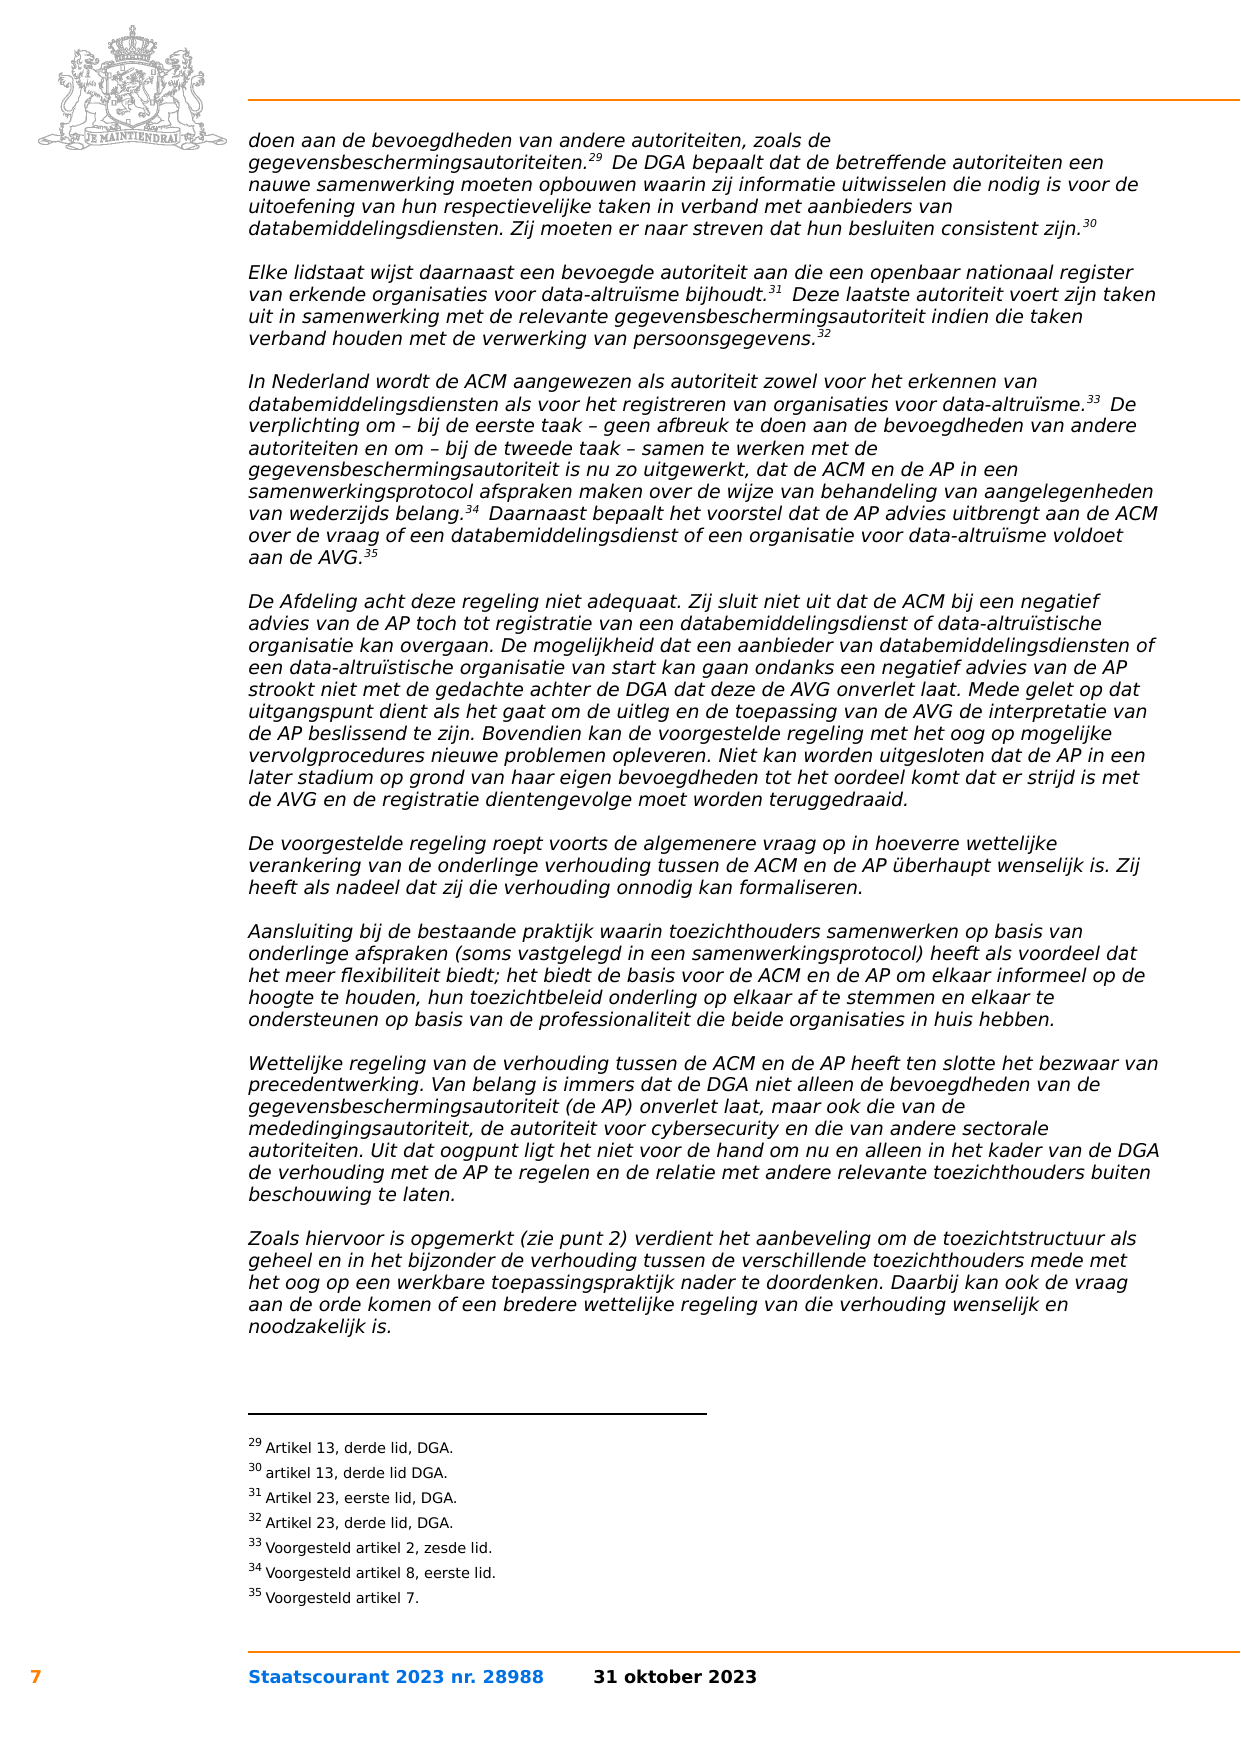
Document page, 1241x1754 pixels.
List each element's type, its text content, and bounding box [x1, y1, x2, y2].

text Voorgesteld artikel 2, zesde lid. [248, 1536, 1163, 1558]
text Aansluiting bij de bestaande praktijk waarin toezichthouders samenwerken op basis van onderlinge afspraken (soms vastgelegd in een samenwerkingsprotocol) heeft als voordeel dat het meer flexibiliteit biedt; het biedt de basis voor de ACM en de AP om elkaar informeel op de hoogte te houden, hun toezichtbeleid onderling op elkaar af te stemmen en elkaar te ondersteunen op basis van de professionaliteit die beide organisaties in huis hebben. [248, 921, 1163, 1031]
text Voorgesteld artikel 7. [248, 1586, 1163, 1608]
text De Afdeling acht deze regeling niet adequaat. Zij sluit niet uit dat de ACM bij een negatief advies van de AP toch tot registratie van een databemiddelingsdienst of data-altruïstische organisatie kan overgaan. De mogelijkheid dat een aanbieder van databemiddelingsdiensten of een data-altruïstische organisatie van start kan gaan ondanks een negatief advies van de AP strookt niet met de gedachte achter de DGA dat deze de AVG onverlet laat. Mede gelet op dat uitgangspunt dient als het gaat om de uitleg en de toepassing van de AVG de interpretatie van de AP beslissend te zijn. Bovendien kan de voorgestelde regeling met het oog op mogelijke vervolgprocedures nieuwe problemen opleveren. Niet kan worden uitgesloten dat de AP in een later stadium op grond van haar eigen bevoegdheden tot het oordeel komt dat er strijd is met de AVG en de registratie dientengevolge moet worden teruggedraaid. [248, 591, 1163, 811]
text Zoals hiervoor is opgemerkt (zie punt 2) verdient het aanbeveling om de toezichtstructuur als geheel en in het bijzonder de verhouding tussen de verschillende toezichthouders mede met het oog op een werkbare toepassingspraktijk nader te doordenken. Daarbij kan ook de vraag aan de orde komen of een bredere wettelijke regeling van die verhouding wenselijk en noodzakelijk is. [248, 1228, 1163, 1338]
text doen aan de bevoegdheden van andere autoriteiten, zoals de gegevensbeschermingsautoriteiten. De DGA bepaalt dat de betreffende autoriteiten een nauwe samenwerking moeten opbouwen waarin zij informatie uitwisselen die nodig is voor de uitoefening van hun respectievelijke taken in verband met aanbieders van databemiddelingsdiensten. Zij moeten er naar streven dat hun besluiten consistent zijn. [248, 130, 1163, 240]
text Artikel 23, eerste lid, DGA. [248, 1486, 1163, 1508]
text Wettelijke regeling van de verhouding tussen de ACM en de AP heeft ten slotte het bezwaar van precedentwerking. Van belang is immers dat de DGA niet alleen de bevoegdheden van de gegevensbeschermingsautoriteit (de AP) onverlet laat, maar ook die van de mededingingsautoriteit, de autoriteit voor cybersecurity en die van andere sectorale autoriteiten. Uit dat oogpunt ligt het niet voor de hand om nu en alleen in het kader van de DGA de verhouding met de AP te regelen en de relatie met andere relevante toezichthouders buiten beschouwing te laten. [248, 1052, 1163, 1206]
text Artikel 23, derde lid, DGA. [248, 1511, 1163, 1533]
picture [38, 25, 227, 150]
text De voorgestelde regeling roept voorts de algemenere vraag op in hoeverre wettelijke verankering van de onderlinge verhouding tussen de ACM en de AP überhaupt wenselijk is. Zij heeft als nadeel dat zij die verhouding onnodig kan formaliseren. [248, 833, 1163, 899]
text Artikel 13, derde lid, DGA. [248, 1436, 1163, 1458]
text Elke lidstaat wijst daarnaast een bevoegde autoriteit aan die een openbaar nationaal register van erkende organisaties voor data-altruïsme bijhoudt. Deze laatste autoriteit voert zijn taken uit in samenwerking met de relevante gegevensbeschermingsautoriteit indien die taken verband houden met de verwerking van persoonsgegevens. [248, 262, 1163, 349]
text artikel 13, derde lid DGA. [248, 1461, 1163, 1483]
text Voorgesteld artikel 8, eerste lid. [248, 1561, 1163, 1583]
text In Nederland wordt de ACM aangewezen als autoriteit zowel voor het erkennen van databemiddelingsdiensten als voor het registreren van organisaties voor data-altruïsme. De verplichting om – bij de eerste taak – geen afbreuk te doen aan de bevoegdheden van andere autoriteiten en om – bij de tweede taak – samen te werken met de gegevensbeschermingsautoriteit is nu zo uitgewerkt, dat de ACM en de AP in een samenwerkingsprotocol afspraken maken over de wijze van behandeling van aangelegenheden van wederzijds belang. Daarnaast bepaalt het voorstel dat de AP advies uitbrengt aan de ACM over de vraag of een databemiddelingsdienst of een organisatie voor data-altruïsme voldoet aan de AVG. [248, 371, 1163, 569]
